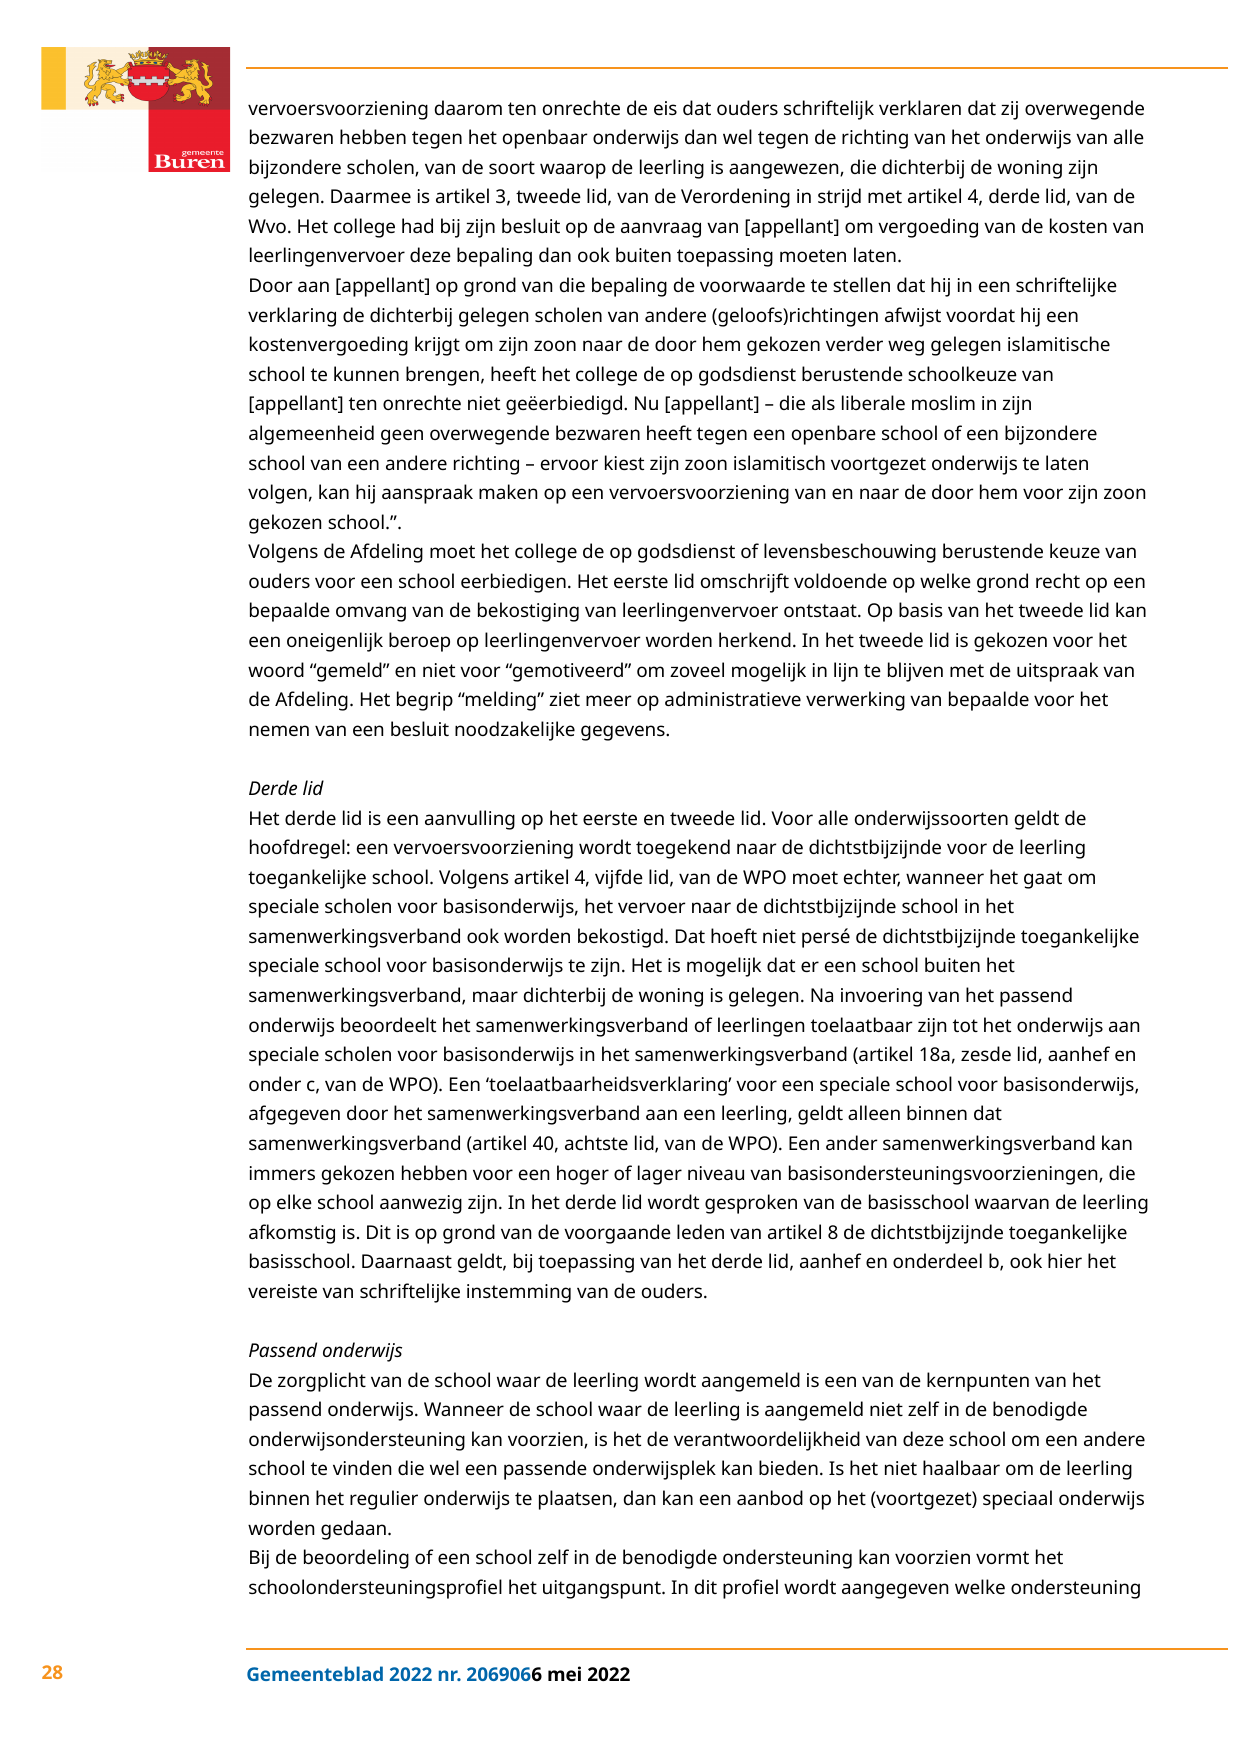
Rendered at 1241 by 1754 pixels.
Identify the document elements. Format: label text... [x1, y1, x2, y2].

picture [41, 47, 231, 172]
text Passend onderwijs [248, 1337, 1152, 1363]
text Derde lid [248, 775, 1152, 801]
text Bij de beoordeling of een school zelf in de benodigde ondersteuning kan voorzien vormt het schoolondersteuningsprofiel het uitgangspunt. In dit profiel wordt aangegeven welke ondersteuning [248, 1544, 1152, 1600]
text Volgens de Afdeling moet het college de op godsdienst of levensbeschouwing berustende keuze van ouders voor een school eerbiedigen. Het eerste lid omschrijft voldoende op welke grond recht op een bepaalde omvang van de bekostiging van leerlingenvervoer ontstaat. Op basis van het tweede lid kan een oneigenlijk beroep op leerlingenvervoer worden herkend. In het tweede lid is gekozen voor het woord “gemeld” en niet voor “gemotiveerd” om zoveel mogelijk in lijn te blijven met de uitspraak van de Afdeling. Het begrip “melding” ziet meer op administratieve verwerking van bepaalde voor het nemen van een besluit noodzakelijke gegevens. [248, 538, 1152, 742]
text Door aan [appellant] op grond van die bepaling de voorwaarde te stellen dat hij in een schriftelijke verklaring de dichterbij gelegen scholen van andere (geloofs)richtingen afwijst voordat hij een kostenvergoeding krijgt om zijn zoon naar de door hem gekozen verder weg gelegen islamitische school te kunnen brengen, heeft het college de op godsdienst berustende schoolkeuze van [appellant] ten onrechte niet geëerbiedigd. Nu [appellant] – die als liberale moslim in zijn algemeenheid geen overwegende bezwaren heeft tegen een openbare school of een bijzondere school van een andere richting – ervoor kiest zijn zoon islamitisch voortgezet onderwijs te laten volgen, kan hij aanspraak maken op een vervoersvoorziening van en naar de door hem voor zijn zoon gekozen school.”. [248, 272, 1152, 535]
text Het derde lid is een aanvulling op het eerste en tweede lid. Voor alle onderwijssoorten geldt de hoofdregel: een vervoersvoorziening wordt toegekend naar de dichtstbijzijnde voor de leerling toegankelijke school. Volgens artikel 4, vijfde lid, van de WPO moet echter, wanneer het gaat om speciale scholen voor basisonderwijs, het vervoer naar de dichtstbijzijnde school in het samenwerkingsverband ook worden bekostigd. Dat hoeft niet persé de dichtstbijzijnde toegankelijke speciale school voor basisonderwijs te zijn. Het is mogelijk dat er een school buiten het samenwerkingsverband, maar dichterbij de woning is gelegen. Na invoering van het passend onderwijs beoordeelt het samenwerkingsverband of leerlingen toelaatbaar zijn tot het onderwijs aan speciale scholen voor basisonderwijs in het samenwerkingsverband (artikel 18a, zesde lid, aanhef en onder c, van de WPO). Een ‘toelaatbaarheidsverklaring’ voor een speciale school voor basisonderwijs, afgegeven door het samenwerkingsverband aan een leerling, geldt alleen binnen dat samenwerkingsverband (artikel 40, achtste lid, van de WPO). Een ander samenwerkingsverband kan immers gekozen hebben voor een hoger of lager niveau van basisondersteuningsvoorzieningen, die op elke school aanwezig zijn. In het derde lid wordt gesproken van de basisschool waarvan de leerling afkomstig is. Dit is op grond van de voorgaande leden van artikel 8 de dichtstbijzijnde toegankelijke basisschool. Daarnaast geldt, bij toepassing van het derde lid, aanhef en onderdeel b, ook hier het vereiste van schriftelijke instemming van de ouders. [248, 805, 1152, 1304]
text vervoersvoorziening daarom ten onrechte de eis dat ouders schriftelijk verklaren dat zij overwegende bezwaren hebben tegen het openbaar onderwijs dan wel tegen de richting van het onderwijs van alle bijzondere scholen, van de soort waarop de leerling is aangewezen, die dichterbij de woning zijn gelegen. Daarmee is artikel 3, tweede lid, van de Verordening in strijd met artikel 4, derde lid, van de Wvo. Het college had bij zijn besluit op de aanvraag van [appellant] om vergoeding van de kosten van leerlingenvervoer deze bepaling dan ook buiten toepassing moeten laten. [248, 95, 1152, 268]
text De zorgplicht van de school waar de leerling wordt aangemeld is een van de kernpunten van het passend onderwijs. Wanneer de school waar de leerling is aangemeld niet zelf in de benodigde onderwijsondersteuning kan voorzien, is het de verantwoordelijkheid van deze school om een andere school te vinden die wel een passende onderwijsplek kan bieden. Is het niet haalbaar om de leerling binnen het regulier onderwijs te plaatsen, dan kan een aanbod op het (voortgezet) speciaal onderwijs worden gedaan. [248, 1367, 1152, 1541]
